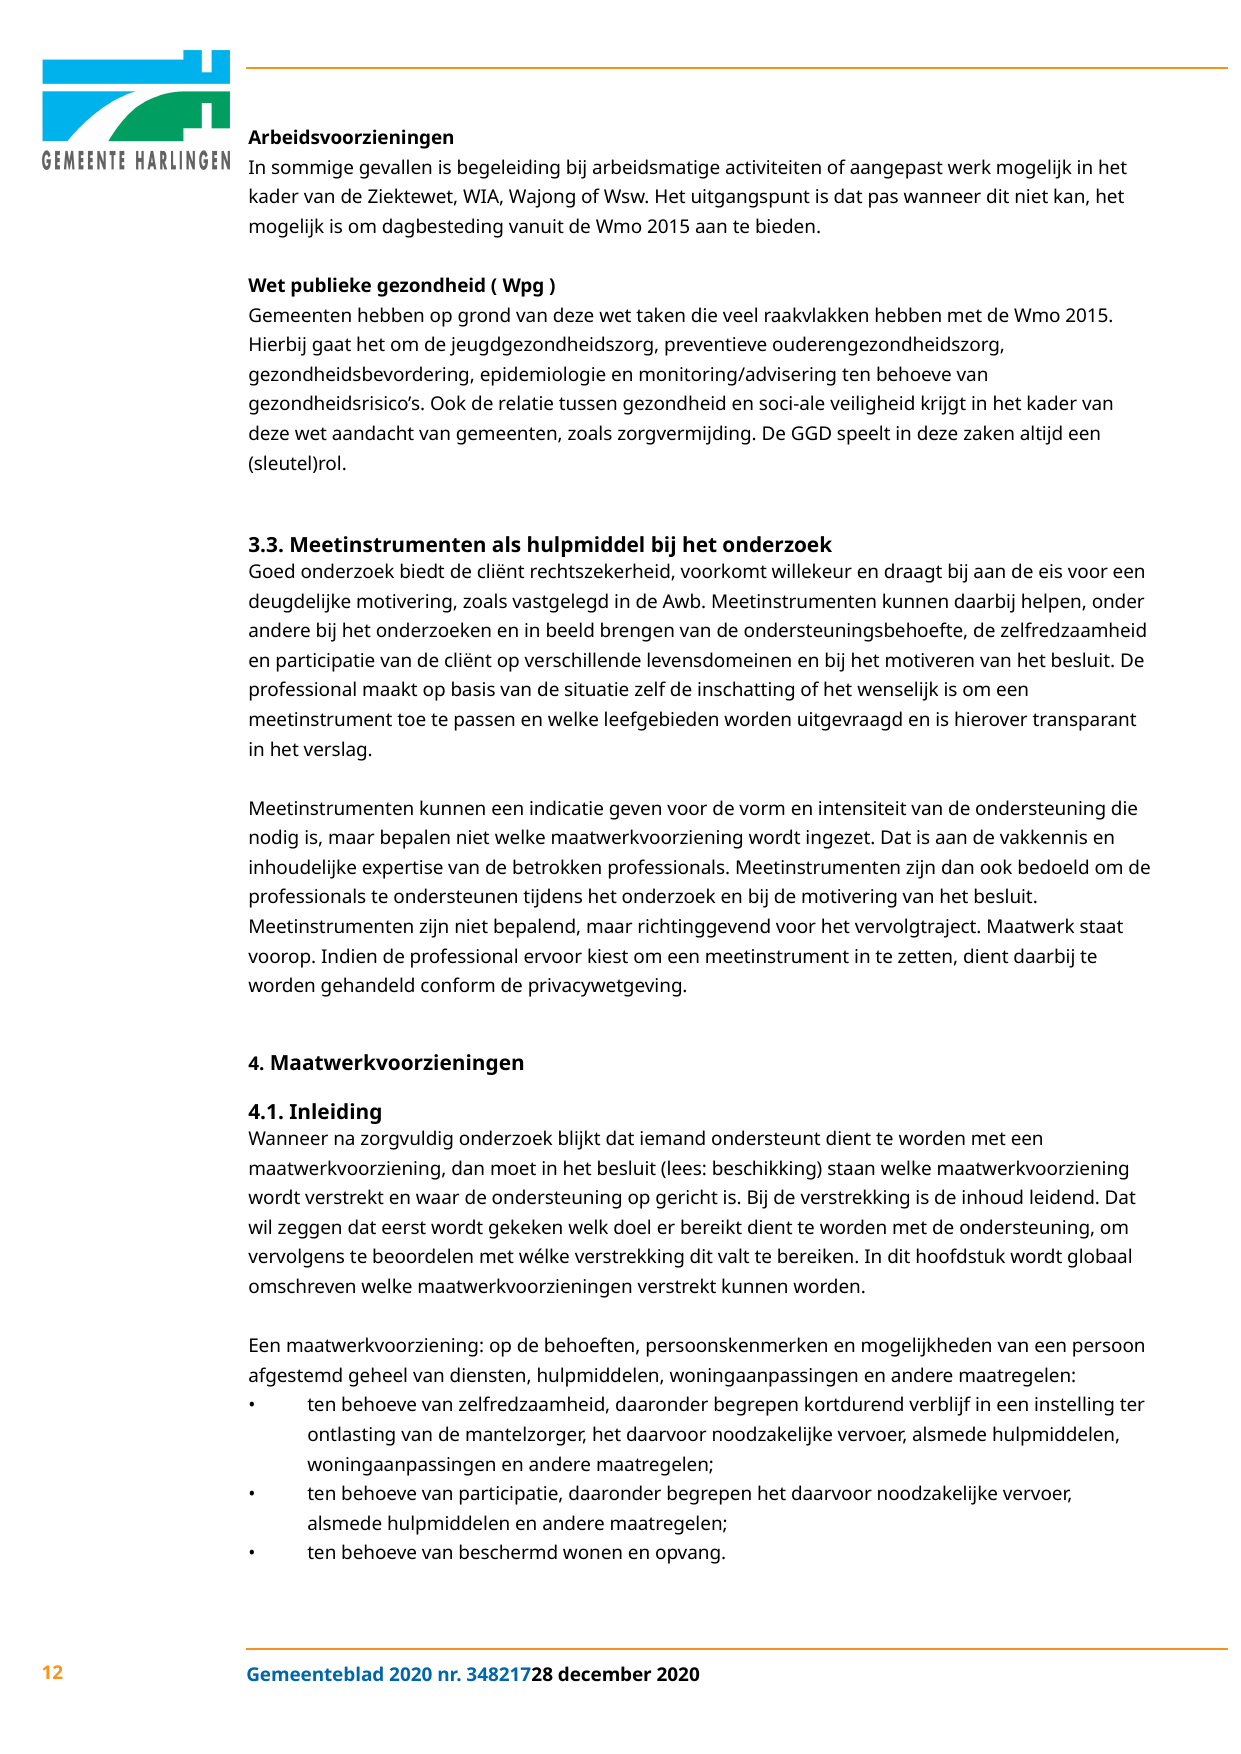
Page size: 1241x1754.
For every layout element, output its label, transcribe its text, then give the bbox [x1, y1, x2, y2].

text Gemeenten hebben op grond van deze wet taken die veel raakvlakken hebben met de Wmo 2015. Hierbij gaat het om de jeugdgezondheidszorg, preventieve ouderengezondheidszorg, gezondheidsbevordering, epidemiologie en monitoring/advisering ten behoeve van gezondheidsrisico’s. Ook de relatie tussen gezondheid en soci-ale veiligheid krijgt in het kader van deze wet aandacht van gemeenten, zoals zorgvermijding. De GGD speelt in deze zaken altijd een (sleutel)rol. [248, 302, 1152, 476]
text 4.1. Inleiding [248, 1097, 1152, 1125]
text Meetinstrumenten kunnen een indicatie geven voor de vorm en intensiteit van de ondersteuning die nodig is, maar bepalen niet welke maatwerkvoorziening wordt ingezet. Dat is aan de vakkennis en inhoudelijke expertise van de betrokken professionals. Meetinstrumenten zijn dan ook bedoeld om de professionals te ondersteunen tijdens het onderzoek en bij de motivering van het besluit. Meetinstrumenten zijn niet bepalend, maar richtinggevend voor het vervolgtraject. Maatwerk staat voorop. Indien de professional ervoor kiest om een meetinstrument in te zetten, dient daarbij te worden gehandeld conform de privacywetgeving. [248, 795, 1152, 998]
text 3.3. Meetinstrumenten als hulpmiddel bij het onderzoek [248, 530, 1152, 558]
text Wet publieke gezondheid ( Wpg ) [248, 272, 1152, 298]
list ten behoeve van participatie, daaronder begrepen het daarvoor noodzakelijke vervoer, alsmede hulpmiddelen en andere maatregelen; [248, 1480, 1152, 1536]
text Goed onderzoek biedt de cliënt rechtszekerheid, voorkomt willekeur en draagt bij aan de eis voor een deugdelijke motivering, zoals vastgelegd in de Awb. Meetinstrumenten kunnen daarbij helpen, onder andere bij het onderzoeken en in beeld brengen van de ondersteuningsbehoefte, de zelfredzaamheid en participatie van de cliënt op verschillende levensdomeinen en bij het motiveren van het besluit. De professional maakt op basis van de situatie zelf de inschatting of het wenselijk is om een meetinstrument toe te passen en welke leefgebieden worden uitgevraagd en is hierover transparant in het verslag. [248, 558, 1152, 761]
list ten behoeve van zelfredzaamheid, daaronder begrepen kortdurend verblijf in een instelling ter ontlasting van de mantelzorger, het daarvoor noodzakelijke vervoer, alsmede hulpmiddelen, woningaanpassingen en andere maatregelen; [248, 1392, 1152, 1476]
picture [41, 47, 231, 172]
text 4. Maatwerkvoorzieningen [248, 1048, 1152, 1076]
list ten behoeve van beschermd wonen en opvang. [248, 1539, 1152, 1565]
text Wanneer na zorgvuldig onderzoek blijkt dat iemand ondersteunt dient te worden met een maatwerkvoorziening, dan moet in het besluit (lees: beschikking) staan welke maatwerkvoorziening wordt verstrekt en waar de ondersteuning op gericht is. Bij de verstrekking is de inhoud leidend. Dat wil zeggen dat eerst wordt gekeken welk doel er bereikt dient te worden met de ondersteuning, om vervolgens te beoordelen met wélke verstrekking dit valt te bereiken. In dit hoofdstuk wordt globaal omschreven welke maatwerkvoorzieningen verstrekt kunnen worden. [248, 1125, 1152, 1299]
text Arbeidsvoorzieningen [248, 124, 1152, 150]
text In sommige gevallen is begeleiding bij arbeidsmatige activiteiten of aangepast werk mogelijk in het kader van de Ziektewet, WIA, Wajong of Wsw. Het uitgangspunt is dat pas wanneer dit niet kan, het mogelijk is om dagbesteding vanuit de Wmo 2015 aan te bieden. [248, 154, 1152, 239]
text Een maatwerkvoorziening: op de behoeften, persoonskenmerken en mogelijkheden van een persoon afgestemd geheel van diensten, hulpmiddelen, woningaanpassingen en andere maatregelen: [248, 1332, 1152, 1388]
